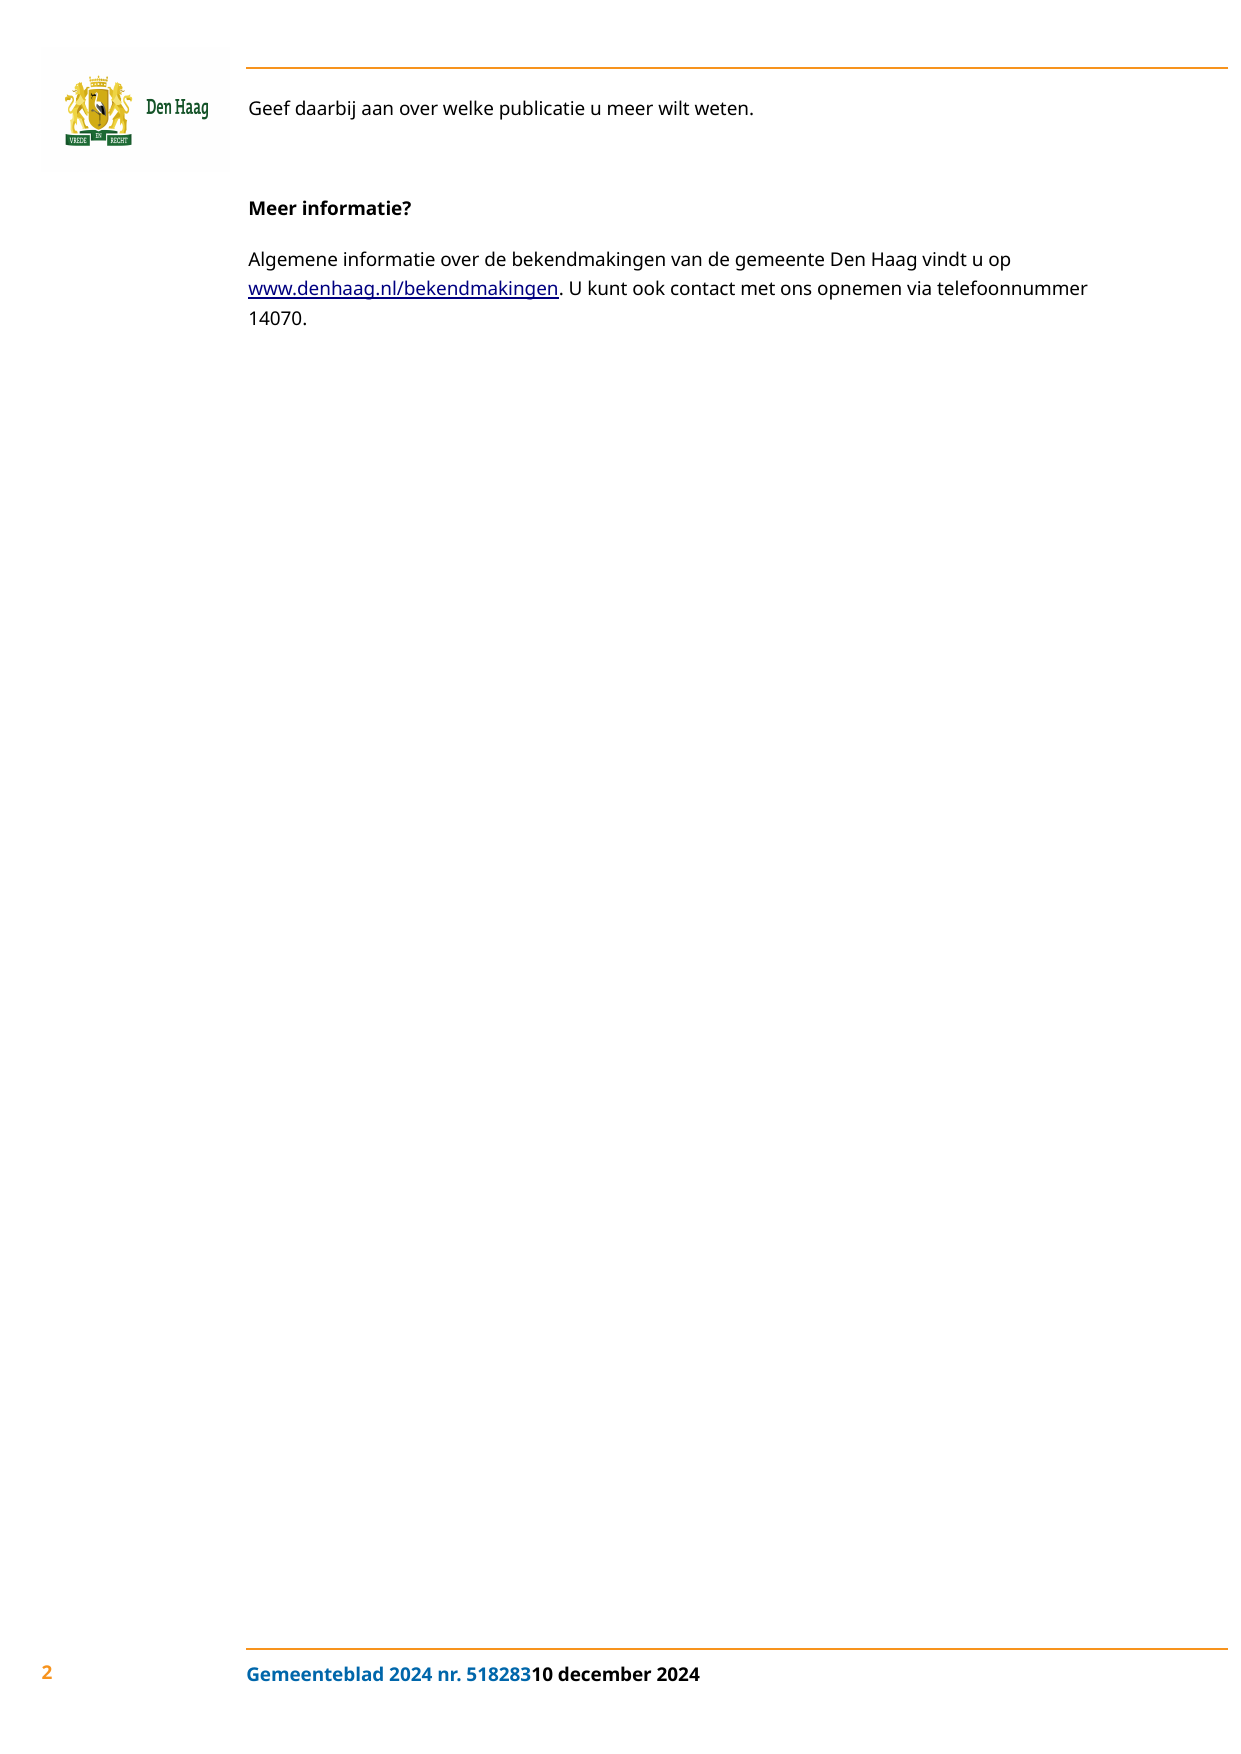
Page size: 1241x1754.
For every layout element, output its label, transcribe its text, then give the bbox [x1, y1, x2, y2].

picture [41, 47, 231, 172]
text Geef daarbij aan over welke publicatie u meer wilt weten. [248, 95, 1152, 121]
text Algemene informatie over de bekendmakingen van de gemeente Den Haag vindt u op www.denhaag.nl/bekendmakingen. U kunt ook contact met ons opnemen via telefoonnummer 14070. [248, 246, 1152, 331]
text Meer informatie? [248, 196, 1152, 221]
